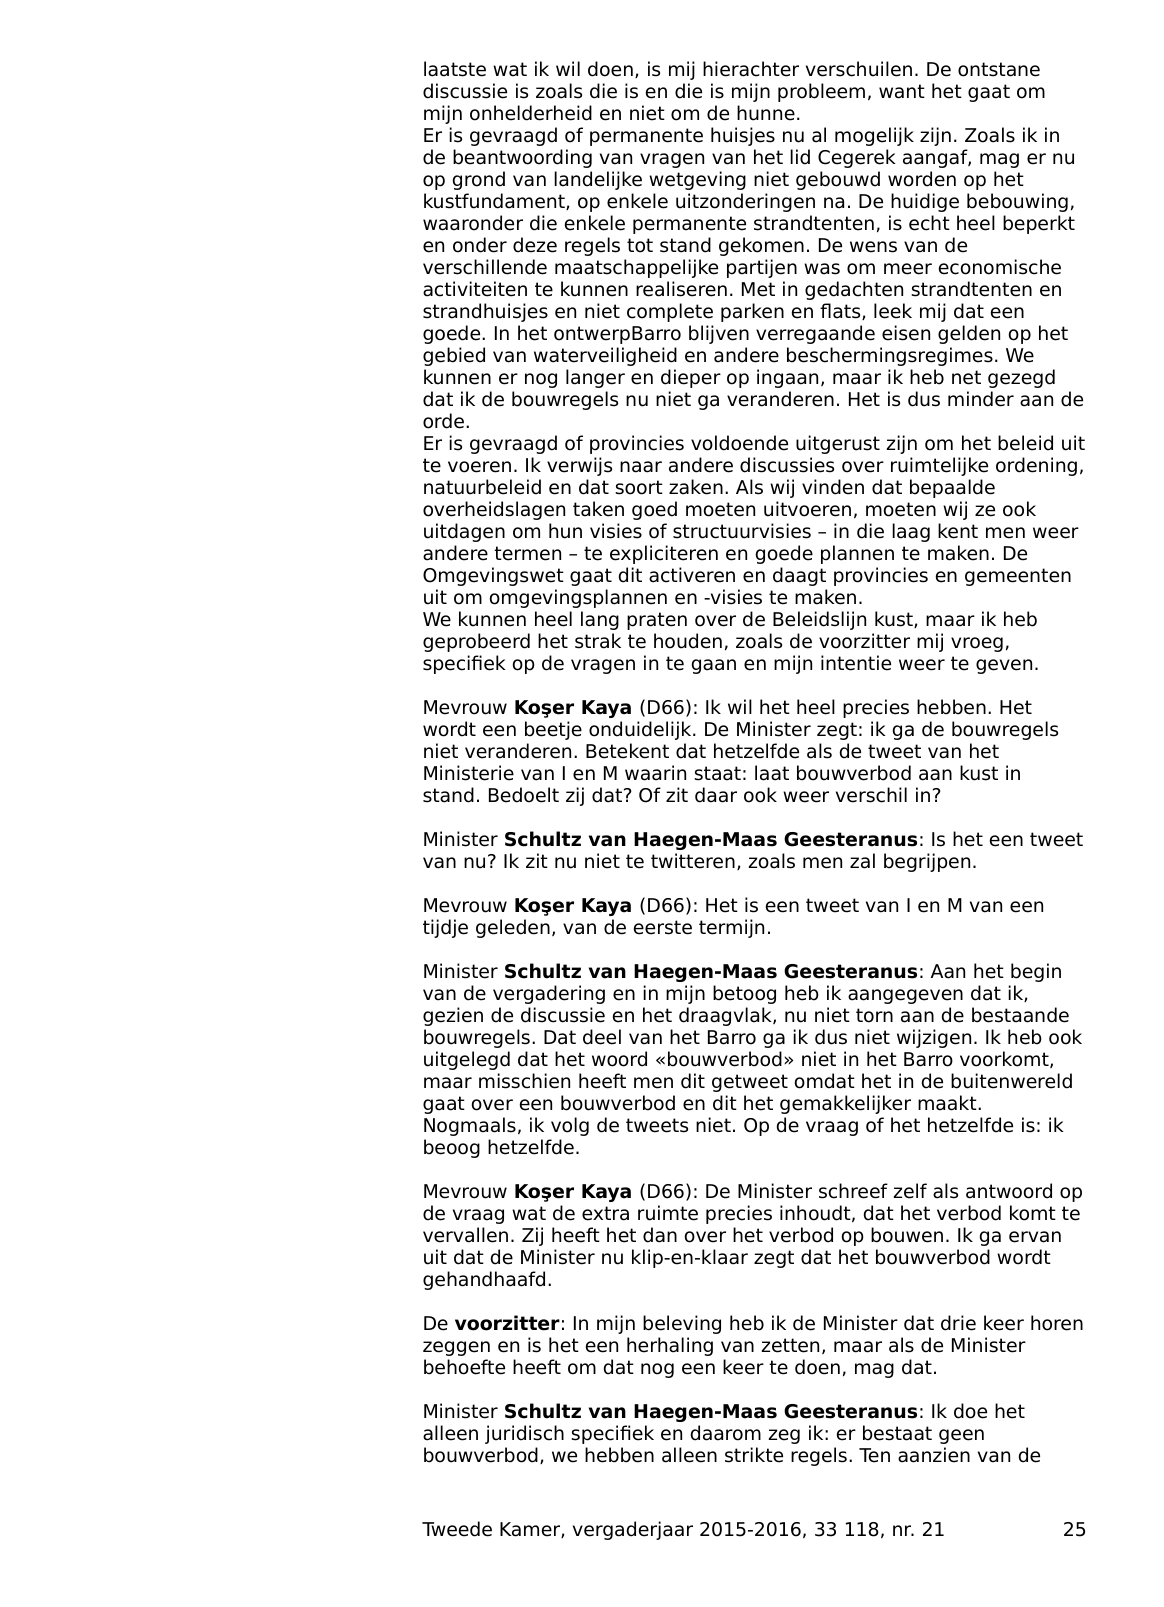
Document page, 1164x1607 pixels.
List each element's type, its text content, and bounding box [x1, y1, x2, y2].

text Er is gevraagd of provincies voldoende uitgerust zijn om het beleid uit te voeren. Ik verwijs naar andere discussies over ruimtelijke ordening, natuurbeleid en dat soort zaken. Als wij vinden dat bepaalde overheidslagen taken goed moeten uitvoeren, moeten wij ze ook uitdagen om hun visies of structuurvisies – in die laag kent men weer andere termen – te expliciteren en goede plannen te maken. De Omgevingswet gaat dit activeren en daagt provincies en gemeenten uit om omgevingsplannen en -visies te maken. [422, 433, 1087, 608]
text We kunnen heel lang praten over de Beleidslijn kust, maar ik heb geprobeerd het strak te houden, zoals de voorzitter mij vroeg, specifiek op de vragen in te gaan en mijn intentie weer te geven. [422, 608, 1087, 674]
text Mevrouw Koşer Kaya (D66): Het is een tweet van I en M van een tijdje geleden, van de eerste termijn. [422, 895, 1087, 939]
text De voorzitter: In mijn beleving heb ik de Minister dat drie keer horen zeggen en is het een herhaling van zetten, maar als de Minister behoefte heeft om dat nog een keer te doen, mag dat. [422, 1313, 1087, 1379]
text Minister Schultz van Haegen-Maas Geesteranus: Aan het begin van de vergadering en in mijn betoog heb ik aangegeven dat ik, gezien de discussie en het draagvlak, nu niet torn aan de bestaande bouwregels. Dat deel van het Barro ga ik dus niet wijzigen. Ik heb ook uitgelegd dat het woord «bouwverbod» niet in het Barro voorkomt, maar misschien heeft men dit getweet omdat het in de buitenwereld gaat over een bouwverbod en dit het gemakkelijker maakt. Nogmaals, ik volg de tweets niet. Op de vraag of het hetzelfde is: ik beoog hetzelfde. [422, 961, 1087, 1159]
text laatste wat ik wil doen, is mij hierachter verschuilen. De ontstane discussie is zoals die is en die is mijn probleem, want het gaat om mijn onhelderheid en niet om de hunne. [422, 59, 1087, 125]
text Mevrouw Koşer Kaya (D66): De Minister schreef zelf als antwoord op de vraag wat de extra ruimte precies inhoudt, dat het verbod komt te vervallen. Zij heeft het dan over het verbod op bouwen. Ik ga ervan uit dat de Minister nu klip-en-klaar zegt dat het bouwverbod wordt gehandhaafd. [422, 1181, 1087, 1291]
text Er is gevraagd of permanente huisjes nu al mogelijk zijn. Zoals ik in de beantwoording van vragen van het lid Cegerek aangaf, mag er nu op grond van landelijke wetgeving niet gebouwd worden op het kustfundament, op enkele uitzonderingen na. De huidige bebouwing, waaronder die enkele permanente strandtenten, is echt heel beperkt en onder deze regels tot stand gekomen. De wens van de verschillende maatschappelijke partijen was om meer economische activiteiten te kunnen realiseren. Met in gedachten strandtenten en strandhuisjes en niet complete parken en flats, leek mij dat een goede. In het ontwerpBarro blijven verregaande eisen gelden op het gebied van waterveiligheid en andere beschermingsregimes. We kunnen er nog langer en dieper op ingaan, maar ik heb net gezegd dat ik de bouwregels nu niet ga veranderen. Het is dus minder aan de orde. [422, 125, 1087, 433]
text Minister Schultz van Haegen-Maas Geesteranus: Is het een tweet van nu? Ik zit nu niet te twitteren, zoals men zal begrijpen. [422, 829, 1087, 873]
text Mevrouw Koşer Kaya (D66): Ik wil het heel precies hebben. Het wordt een beetje onduidelijk. De Minister zegt: ik ga de bouwregels niet veranderen. Betekent dat hetzelfde als de tweet van het Ministerie van I en M waarin staat: laat bouwverbod aan kust in stand. Bedoelt zij dat? Of zit daar ook weer verschil in? [422, 697, 1087, 807]
text Minister Schultz van Haegen-Maas Geesteranus: Ik doe het alleen juridisch specifiek en daarom zeg ik: er bestaat geen bouwverbod, we hebben alleen strikte regels. Ten aanzien van de [422, 1401, 1087, 1467]
